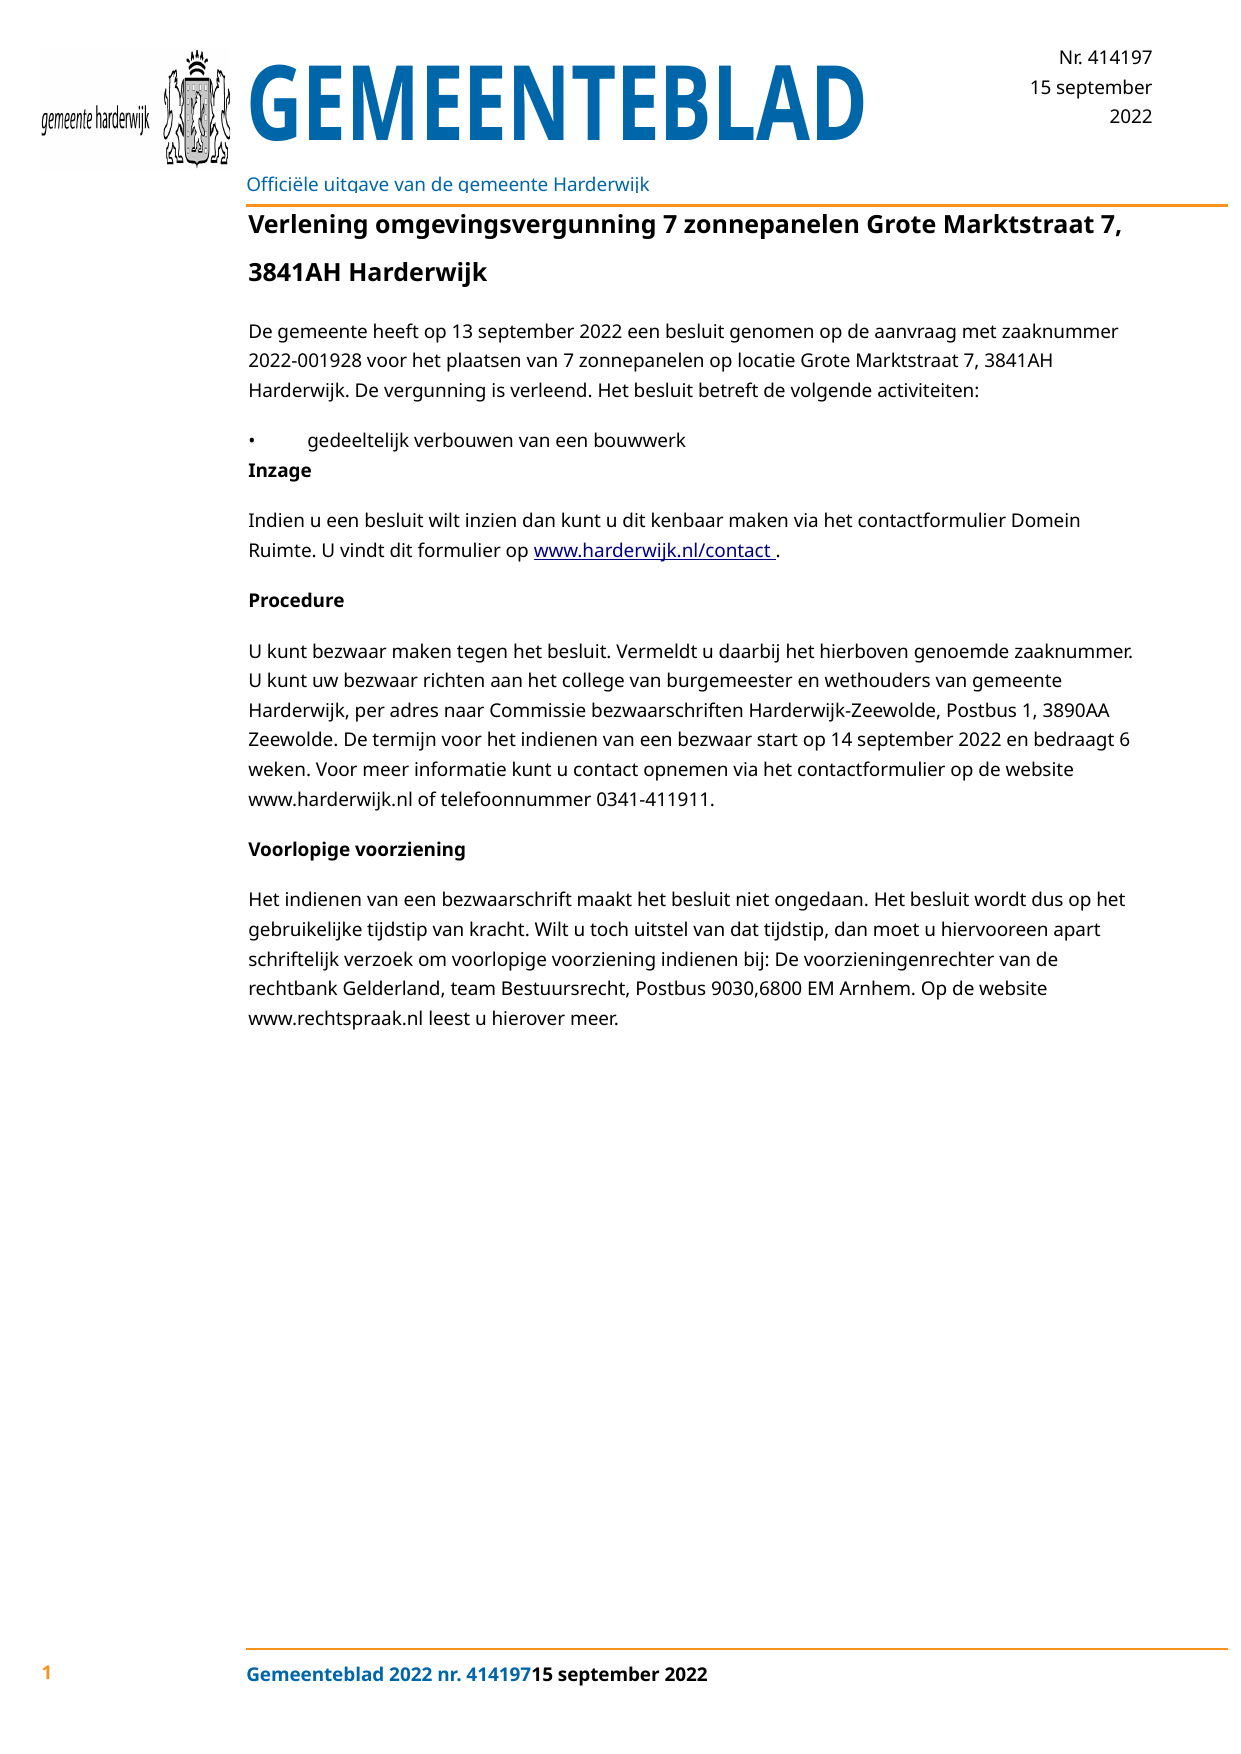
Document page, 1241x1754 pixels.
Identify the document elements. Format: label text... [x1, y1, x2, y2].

text Inzage [248, 457, 1152, 483]
text Indien u een besluit wilt inzien dan kunt u dit kenbaar maken via het contactformulier Domein Ruimte. U vindt dit formulier op www.harderwijk.nl/contact . [248, 507, 1152, 563]
text U kunt bezwaar maken tegen het besluit. Vermeldt u daarbij het hierboven genoemde zaaknummer. U kunt uw bezwaar richten aan het college van burgemeester en wethouders van gemeente Harderwijk, per adres naar Commissie bezwaarschriften Harderwijk-Zeewolde, Postbus 1, 3890AA Zeewolde. De termijn voor het indienen van een bezwaar start op 14 september 2022 en bedraagt 6 weken. Voor meer informatie kunt u contact opnemen via het contactformulier op de website www.harderwijk.nl of telefoonnummer 0341-411911. [248, 638, 1152, 812]
text Het indienen van een bezwaarschrift maakt het besluit niet ongedaan. Het besluit wordt dus op het gebruikelijke tijdstip van kracht. Wilt u toch uitstel van dat tijdstip, dan moet u hiervooreen apart schriftelijk verzoek om voorlopige voorziening indienen bij: De voorzieningenrechter van de rechtbank Gelderland, team Bestuursrecht, Postbus 9030,6800 EM Arnhem. Op de website www.rechtspraak.nl leest u hierover meer. [248, 887, 1152, 1031]
picture [41, 47, 231, 172]
text Verlening omgevingsvergunning 7 zonnepanelen Grote Marktstraat 7, 3841AH Harderwijk [248, 207, 1152, 288]
list gedeeltelijk verbouwen van een bouwwerk [248, 427, 1152, 453]
text De gemeente heeft op 13 september 2022 een besluit genomen op de aanvraag met zaaknummer 2022-001928 voor het plaatsen van 7 zonnepanelen op locatie Grote Marktstraat 7, 3841AH Harderwijk. De vergunning is verleend. Het besluit betreft de volgende activiteiten: [248, 318, 1152, 403]
text Procedure [248, 587, 1152, 613]
text Voorlopige voorziening [248, 836, 1152, 862]
